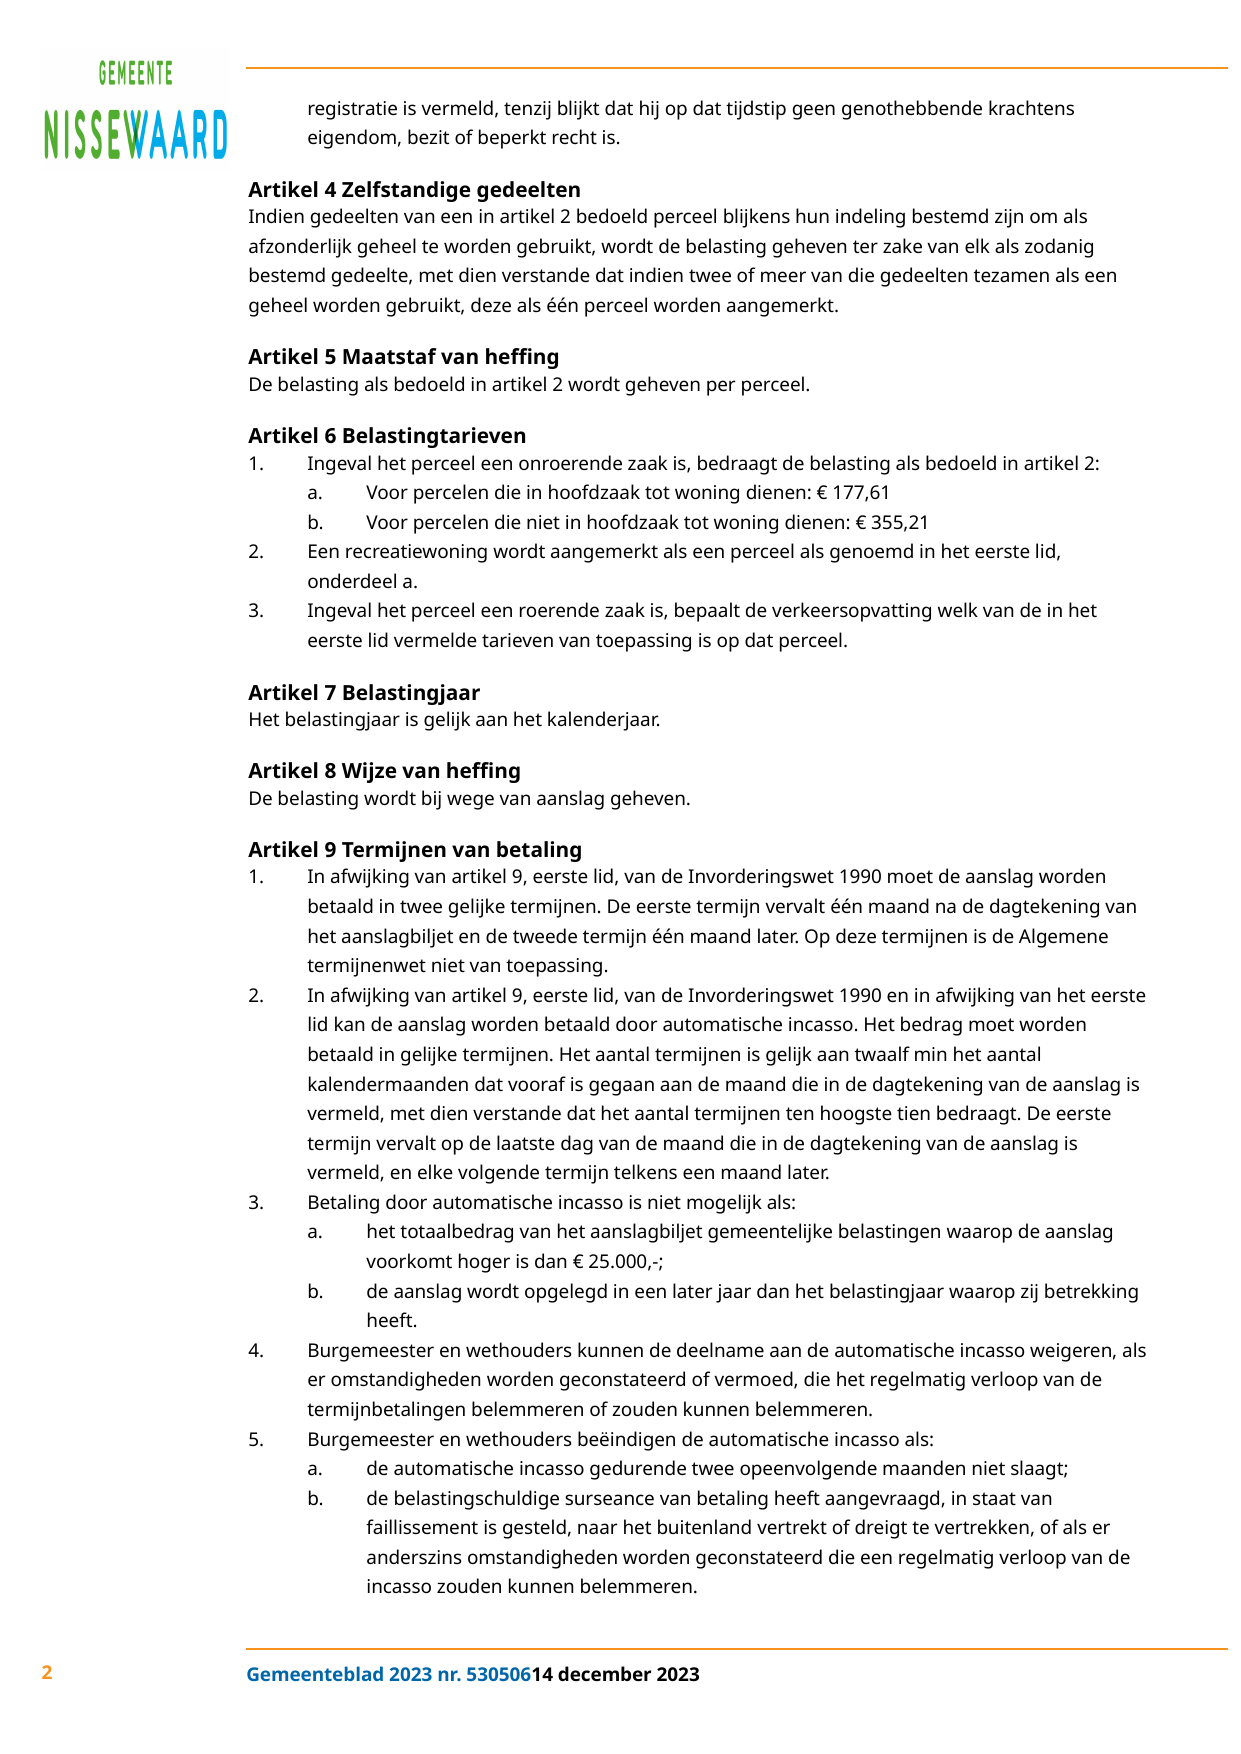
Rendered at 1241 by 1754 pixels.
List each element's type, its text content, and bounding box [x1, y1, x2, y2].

list de belastingschuldige surseance van betaling heeft aangevraagd, in staat van faillissement is gesteld, naar het buitenland vertrekt of dreigt te vertrekken, of als er anderszins omstandigheden worden geconstateerd die een regelmatig verloop van de incasso zouden kunnen belemmeren. [307, 1485, 1152, 1599]
text De belasting wordt bij wege van aanslag geheven. [248, 785, 1152, 811]
list Voor percelen die niet in hoofdzaak tot woning dienen: € 355,21 [307, 509, 1152, 534]
list Burgemeester en wethouders beëindigen de automatische incasso als: [248, 1426, 1152, 1452]
text Artikel 7 Belastingjaar [248, 678, 1152, 706]
list het totaalbedrag van het aanslagbiljet gemeentelijke belastingen waarop de aanslag voorkomt hoger is dan € 25.000,-; [307, 1219, 1152, 1274]
text De belasting als bedoeld in artikel 2 wordt geheven per perceel. [248, 371, 1152, 397]
picture [41, 47, 231, 172]
list Voor percelen die in hoofdzaak tot woning dienen: € 177,61 [307, 479, 1152, 505]
text Het belastingjaar is gelijk aan het kalenderjaar. [248, 706, 1152, 732]
list Een recreatiewoning wordt aangemerkt als een perceel als genoemd in het eerste lid, onderdeel a. [248, 538, 1152, 594]
list Ingeval het perceel een onroerende zaak is, bedraagt de belasting als bedoeld in artikel 2: [248, 450, 1152, 475]
list registratie is vermeld, tenzij blijkt dat hij op dat tijdstip geen genothebbende krachtens eigendom, bezit of beperkt recht is. [248, 95, 1152, 150]
list Ingeval het perceel een roerende zaak is, bepaalt de verkeersopvatting welk van de in het eerste lid vermelde tarieven van toepassing is op dat perceel. [248, 598, 1152, 653]
text Artikel 4 Zelfstandige gedeelten [248, 175, 1152, 203]
list de automatische incasso gedurende twee opeenvolgende maanden niet slaagt; [307, 1455, 1152, 1481]
text Artikel 5 Maatstaf van heffing [248, 342, 1152, 371]
list In afwijking van artikel 9, eerste lid, van de Invorderingswet 1990 moet de aanslag worden betaald in twee gelijke termijnen. De eerste termijn vervalt één maand na de dagtekening van het aanslagbiljet en de tweede termijn één maand later. Op deze termijnen is de Algemene termijnenwet niet van toepassing. [248, 864, 1152, 978]
text Artikel 9 Termijnen van betaling [248, 835, 1152, 864]
list de aanslag wordt opgelegd in een later jaar dan het belastingjaar waarop zij betrekking heeft. [307, 1278, 1152, 1333]
list In afwijking van artikel 9, eerste lid, van de Invorderingswet 1990 en in afwijking van het eerste lid kan de aanslag worden betaald door automatische incasso. Het bedrag moet worden betaald in gelijke termijnen. Het aantal termijnen is gelijk aan twaalf min het aantal kalendermaanden dat vooraf is gegaan aan de maand die in de dagtekening van de aanslag is vermeld, met dien verstande dat het aantal termijnen ten hoogste tien bedraagt. De eerste termijn vervalt op de laatste dag van de maand die in de dagtekening van de aanslag is vermeld, en elke volgende termijn telkens een maand later. [248, 982, 1152, 1185]
text Indien gedeelten van een in artikel 2 bedoeld perceel blijkens hun indeling bestemd zijn om als afzonderlijk geheel te worden gebruikt, wordt de belasting geheven ter zake van elk als zodanig bestemd gedeelte, met dien verstande dat indien twee of meer van die gedeelten tezamen als een geheel worden gebruikt, deze als één perceel worden aangemerkt. [248, 203, 1152, 318]
list Burgemeester en wethouders kunnen de deelname aan de automatische incasso weigeren, als er omstandigheden worden geconstateerd of vermoed, die het regelmatig verloop van de termijnbetalingen belemmeren of zouden kunnen belemmeren. [248, 1337, 1152, 1422]
text Artikel 6 Belastingtarieven [248, 421, 1152, 450]
list Betaling door automatische incasso is niet mogelijk als: [248, 1189, 1152, 1215]
text Artikel 8 Wijze van heffing [248, 756, 1152, 785]
